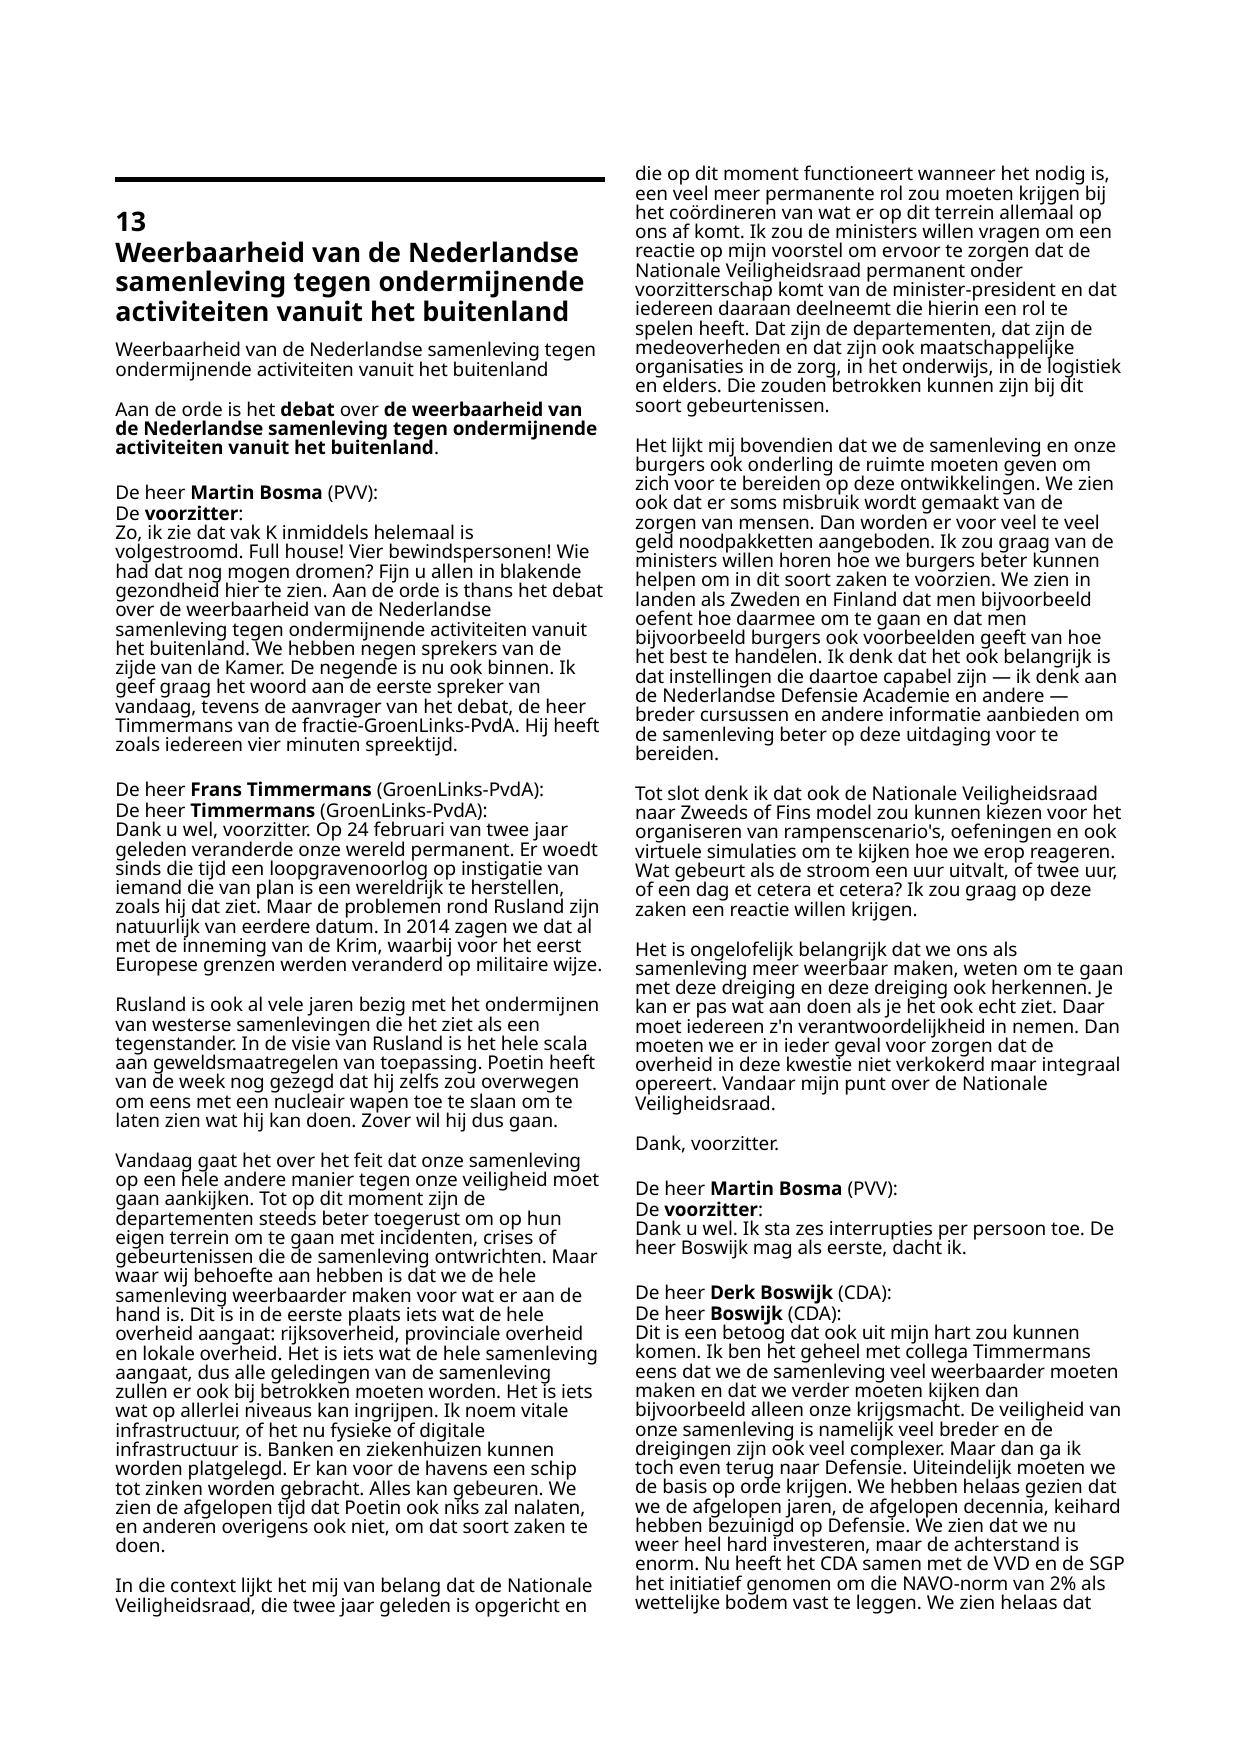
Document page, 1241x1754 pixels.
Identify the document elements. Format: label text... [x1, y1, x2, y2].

text Weerbaarheid van de Nederlandse samenleving tegen ondermijnende activiteiten vanuit het buitenland [115, 341, 605, 380]
text De heer Martin Bosma (PVV): [115, 479, 605, 505]
text Dank u wel. Ik sta zes interrupties per persoon toe. De heer Boswijk mag als eerste, dacht ik. [635, 1220, 1125, 1258]
text De heer Martin Bosma (PVV): [635, 1175, 1125, 1201]
text Het is ongelofelijk belangrijk dat we ons als samenleving meer weerbaar maken, weten om te gaan met deze dreiging en deze dreiging ook herkennen. Je kan er pas wat aan doen als je het ook echt ziet. Daar moet iedereen z'n verantwoordelijkheid in nemen. Dan moeten we er in ieder geval voor zorgen dat de overheid in deze kwestie niet verkokerd maar integraal opereert. Vandaar mijn punt over de Nationale Veiligheidsraad. [635, 941, 1125, 1114]
text Zo, ik zie dat vak K inmiddels helemaal is volgestroomd. Full house! Vier bewindspersonen! Wie had dat nog mogen dromen? Fijn u allen in blakende gezondheid hier te zien. Aan de orde is thans het debat over de weerbaarheid van de Nederlandse samenleving tegen ondermijnende activiteiten vanuit het buitenland. We hebben negen sprekers van de zijde van de Kamer. De negende is nu ook binnen. Ik geef graag het woord aan de eerste spreker van vandaag, tevens de aanvrager van het debat, de heer Timmermans van de fractie-GroenLinks-PvdA. Hij heeft zoals iedereen vier minuten spreektijd. [115, 524, 605, 756]
text 13 [115, 203, 605, 239]
text De heer Frans Timmermans (GroenLinks-PvdA): [115, 776, 605, 802]
text Aan de orde is het debat over de weerbaarheid van de Nederlandse samenleving tegen ondermijnende activiteiten vanuit het buitenland. [115, 401, 605, 458]
text Dank u wel, voorzitter. Op 24 februari van twee jaar geleden veranderde onze wereld permanent. Er woedt sinds die tijd een loopgravenoorlog op instigatie van iemand die van plan is een wereldrijk te herstellen, zoals hij dat ziet. Maar de problemen rond Rusland zijn natuurlijk van eerdere datum. In 2014 zagen we dat al met de inneming van de Krim, waarbij voor het eerst Europese grenzen werden veranderd op militaire wijze. [115, 821, 605, 976]
text die op dit moment functioneert wanneer het nodig is, een veel meer permanente rol zou moeten krijgen bij het coördineren van wat er op dit terrein allemaal op ons af komt. Ik zou de ministers willen vragen om een reactie op mijn voorstel om ervoor te zorgen dat de Nationale Veiligheidsraad permanent onder voorzitterschap komt van de minister-president en dat iedereen daaraan deelneemt die hierin een rol te spelen heeft. Dat zijn de departementen, dat zijn de medeoverheden en dat zijn ook maatschappelijke organisaties in de zorg, in het onderwijs, in de logistiek en elders. Die zouden betrokken kunnen zijn bij dit soort gebeurtenissen. [635, 165, 1125, 416]
text De voorzitter: [115, 505, 605, 524]
text De heer Boswijk (CDA): [635, 1305, 1125, 1324]
text In die context lijkt het mij van belang dat de Nationale Veiligheidsraad, die twee jaar geleden is opgericht en [115, 1577, 605, 1616]
text Weerbaarheid van de Nederlandse samenleving tegen ondermijnende activiteiten vanuit het buitenland [115, 239, 605, 341]
text De heer Timmermans (GroenLinks-PvdA): [115, 802, 605, 821]
text Dit is een betoog dat ook uit mijn hart zou kunnen komen. Ik ben het geheel met collega Timmermans eens dat we de samenleving veel weerbaarder moeten maken en dat we verder moeten kijken dan bijvoorbeeld alleen onze krijgsmacht. De veiligheid van onze samenleving is namelijk veel breder en de dreigingen zijn ook veel complexer. Maar dan ga ik toch even terug naar Defensie. Uiteindelijk moeten we de basis op orde krijgen. We hebben helaas gezien dat we de afgelopen jaren, de afgelopen decennia, keihard hebben bezuinigd op Defensie. We zien dat we nu weer heel hard investeren, maar de achterstand is enorm. Nu heeft het CDA samen met de VVD en de SGP het initiatief genomen om die NAVO-norm van 2% als wettelijke bodem vast te leggen. We zien helaas dat [635, 1324, 1125, 1613]
text De voorzitter: [635, 1201, 1125, 1220]
text Het lijkt mij bovendien dat we de samenleving en onze burgers ook onderling de ruimte moeten geven om zich voor te bereiden op deze ontwikkelingen. We zien ook dat er soms misbruik wordt gemaakt van de zorgen van mensen. Dan worden er voor veel te veel geld noodpakketten aangeboden. Ik zou graag van de ministers willen horen hoe we burgers beter kunnen helpen om in dit soort zaken te voorzien. We zien in landen als Zweden en Finland dat men bijvoorbeeld oefent hoe daarmee om te gaan en dat men bijvoorbeeld burgers ook voorbeelden geeft van hoe het best te handelen. Ik denk dat het ook belangrijk is dat instellingen die daartoe capabel zijn — ik denk aan de Nederlandse Defensie Academie en andere — breder cursussen en andere informatie aanbieden om de samenleving beter op deze uitdaging voor te bereiden. [635, 437, 1125, 764]
text De heer Derk Boswijk (CDA): [635, 1279, 1125, 1305]
text Vandaag gaat het over het feit dat onze samenleving op een hele andere manier tegen onze veiligheid moet gaan aankijken. Tot op dit moment zijn de departementen steeds beter toegerust om op hun eigen terrein om te gaan met incidenten, crises of gebeurtenissen die de samenleving ontwrichten. Maar waar wij behoefte aan hebben is dat we de hele samenleving weerbaarder maken voor wat er aan de hand is. Dit is in de eerste plaats iets wat de hele overheid aangaat: rijksoverheid, provinciale overheid en lokale overheid. Het is iets wat de hele samenleving aangaat, dus alle geledingen van de samenleving zullen er ook bij betrokken moeten worden. Het is iets wat op allerlei niveaus kan ingrijpen. Ik noem vitale infrastructuur, of het nu fysieke of digitale infrastructuur is. Banken en ziekenhuizen kunnen worden platgelegd. Er kan voor de havens een schip tot zinken worden gebracht. Alles kan gebeuren. We zien de afgelopen tijd dat Poetin ook niks zal nalaten, en anderen overigens ook niet, om dat soort zaken te doen. [115, 1152, 605, 1557]
text Dank, voorzitter. [635, 1135, 1125, 1154]
text Tot slot denk ik dat ook de Nationale Veiligheidsraad naar Zweeds of Fins model zou kunnen kiezen voor het organiseren van rampenscenario's, oefeningen en ook virtuele simulaties om te kijken hoe we erop reageren. Wat gebeurt als de stroom een uur uitvalt, of twee uur, of een dag et cetera et cetera? Ik zou graag op deze zaken een reactie willen krijgen. [635, 785, 1125, 920]
text Rusland is ook al vele jaren bezig met het ondermijnen van westerse samenlevingen die het ziet als een tegenstander. In de visie van Rusland is het hele scala aan geweldsmaatregelen van toepassing. Poetin heeft van de week nog gezegd dat hij zelfs zou overwegen om eens met een nucleair wapen toe te slaan om te laten zien wat hij kan doen. Zover wil hij dus gaan. [115, 996, 605, 1131]
